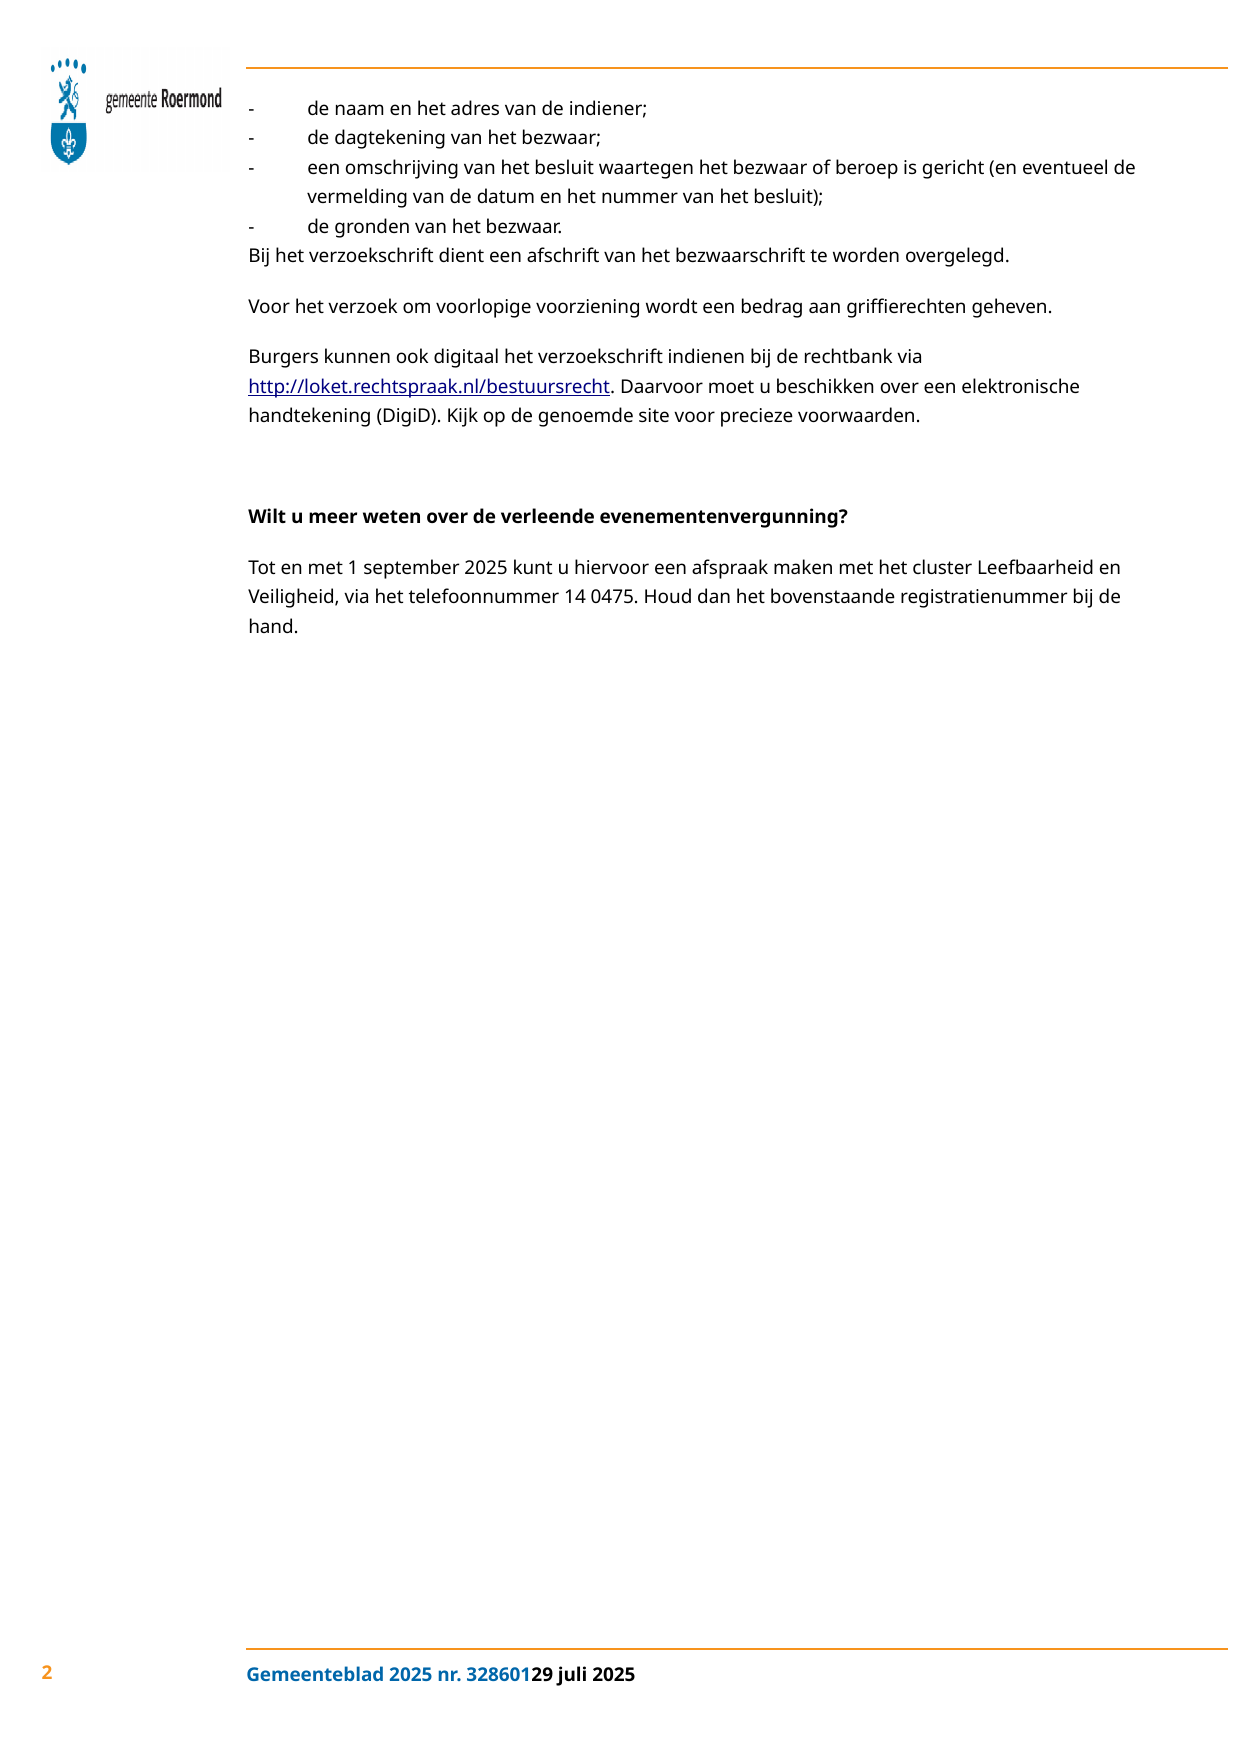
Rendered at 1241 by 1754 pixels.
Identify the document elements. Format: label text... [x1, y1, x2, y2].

list de naam en het adres van de indiener; [248, 95, 1152, 121]
text Bij het verzoekschrift dient een afschrift van het bezwaarschrift te worden overgelegd. [248, 243, 1152, 268]
text Tot en met 1 september 2025 kunt u hiervoor een afspraak maken met het cluster Leefbaarheid en Veiligheid, via het telefoonnummer 14 0475. Houd dan het bovenstaande registratienummer bij de hand. [248, 554, 1152, 639]
list de dagtekening van het bezwaar; [248, 124, 1152, 150]
text Wilt u meer weten over de verleende evenementenvergunning? [248, 503, 1152, 529]
text Voor het verzoek om voorlopige voorziening wordt een bedrag aan griffierechten geheven. [248, 293, 1152, 319]
list een omschrijving van het besluit waartegen het bezwaar of beroep is gericht (en eventueel de vermelding van de datum en het nummer van het besluit); [248, 154, 1152, 209]
text Burgers kunnen ook digitaal het verzoekschrift indienen bij de rechtbank via http://loket.rechtspraak.nl/bestuursrecht. Daarvoor moet u beschikken over een elektronische handtekening (DigiD). Kijk op de genoemde site voor precieze voorwaarden. [248, 343, 1152, 428]
picture [41, 47, 231, 172]
list de gronden van het bezwaar. [248, 213, 1152, 239]
